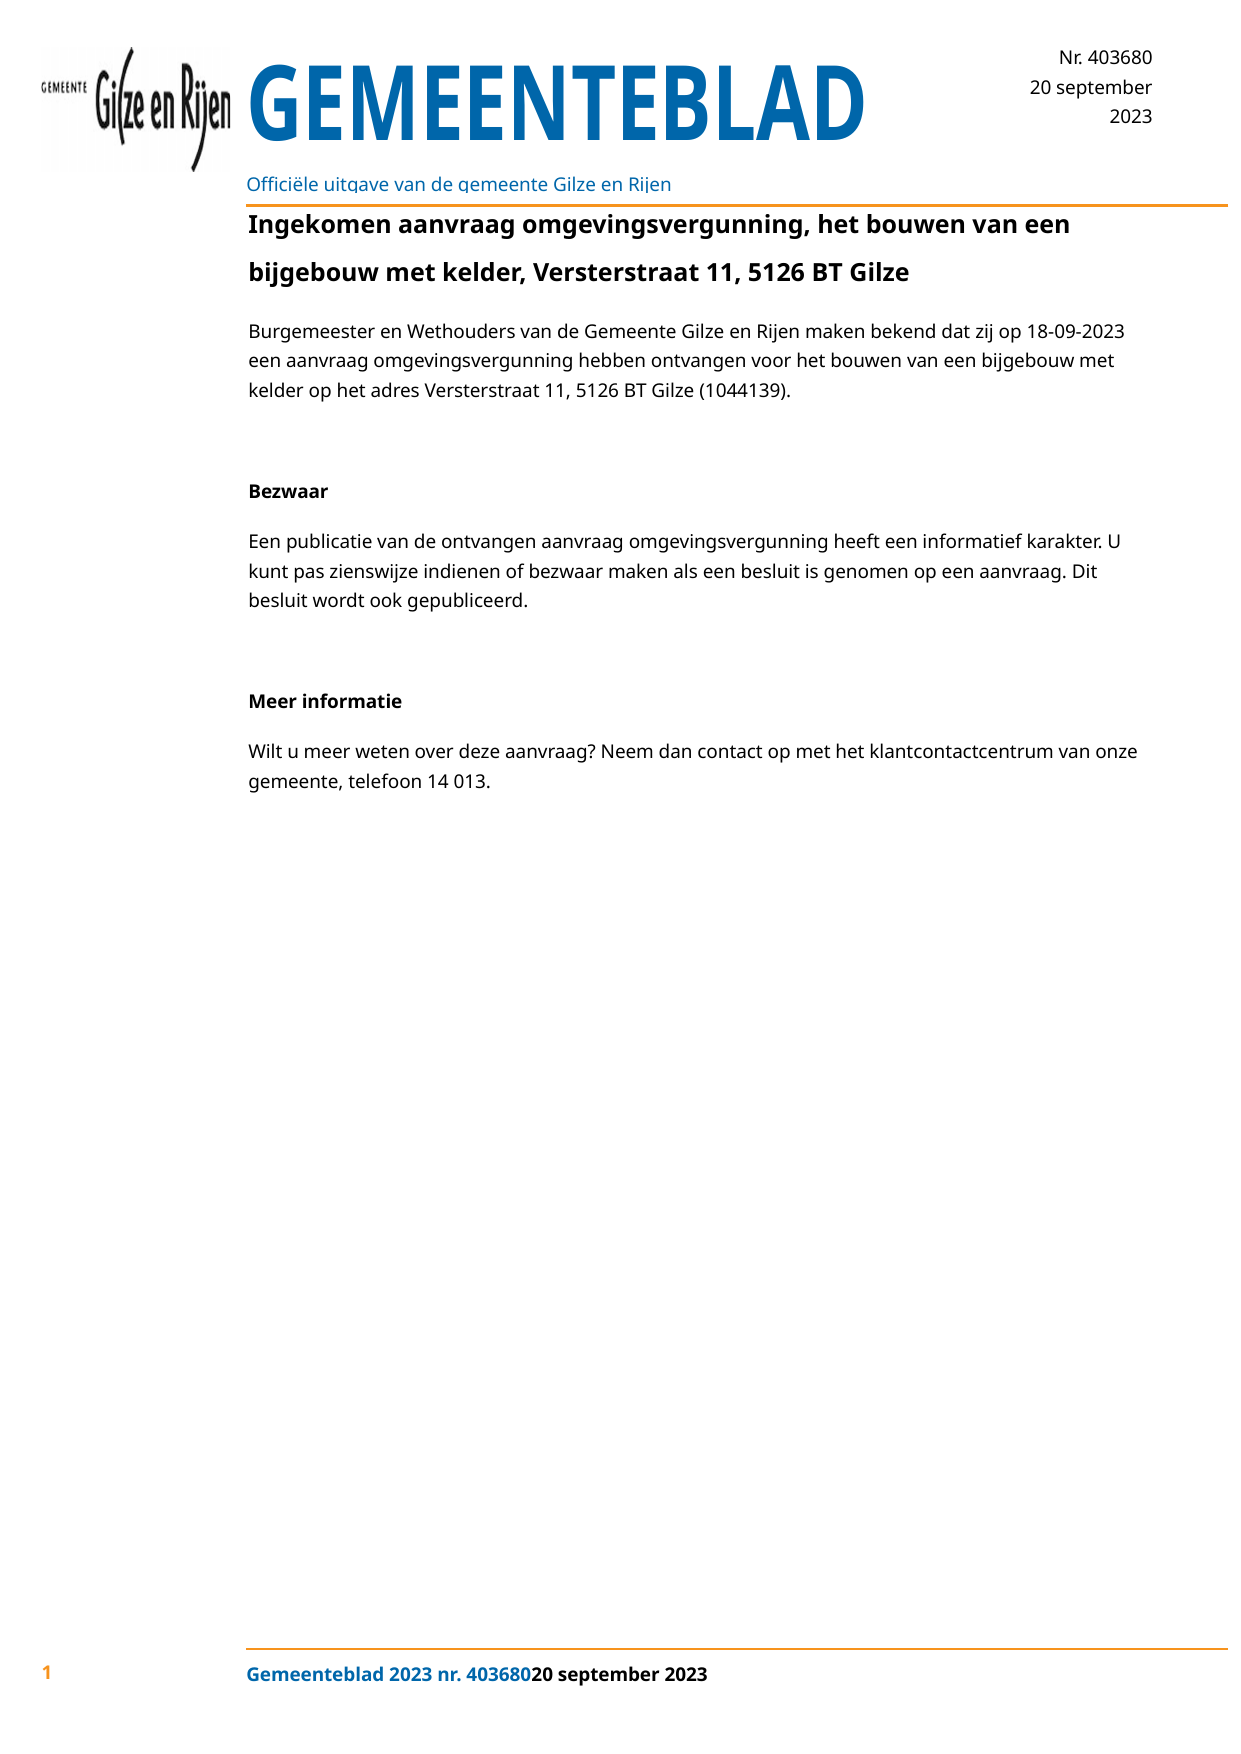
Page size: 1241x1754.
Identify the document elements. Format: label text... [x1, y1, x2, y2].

picture [41, 47, 231, 172]
text Burgemeester en Wethouders van de Gemeente Gilze en Rijen maken bekend dat zij op 18-09-2023 een aanvraag omgevingsvergunning hebben ontvangen voor het bouwen van een bijgebouw met kelder op het adres Versterstraat 11, 5126 BT Gilze (1044139). [248, 318, 1152, 403]
text Ingekomen aanvraag omgevingsvergunning, het bouwen van een bijgebouw met kelder, Versterstraat 11, 5126 BT Gilze [248, 207, 1152, 288]
text Een publicatie van de ontvangen aanvraag omgevingsvergunning heeft een informatief karakter. U kunt pas zienswijze indienen of bezwaar maken als een besluit is genomen op een aanvraag. Dit besluit wordt ook gepubliceerd. [248, 528, 1152, 613]
text Wilt u meer weten over deze aanvraag? Neem dan contact op met het klantcontactcentrum van onze gemeente, telefoon 14 013. [248, 739, 1152, 794]
text Meer informatie [248, 688, 1152, 714]
text Bezwaar [248, 478, 1152, 504]
